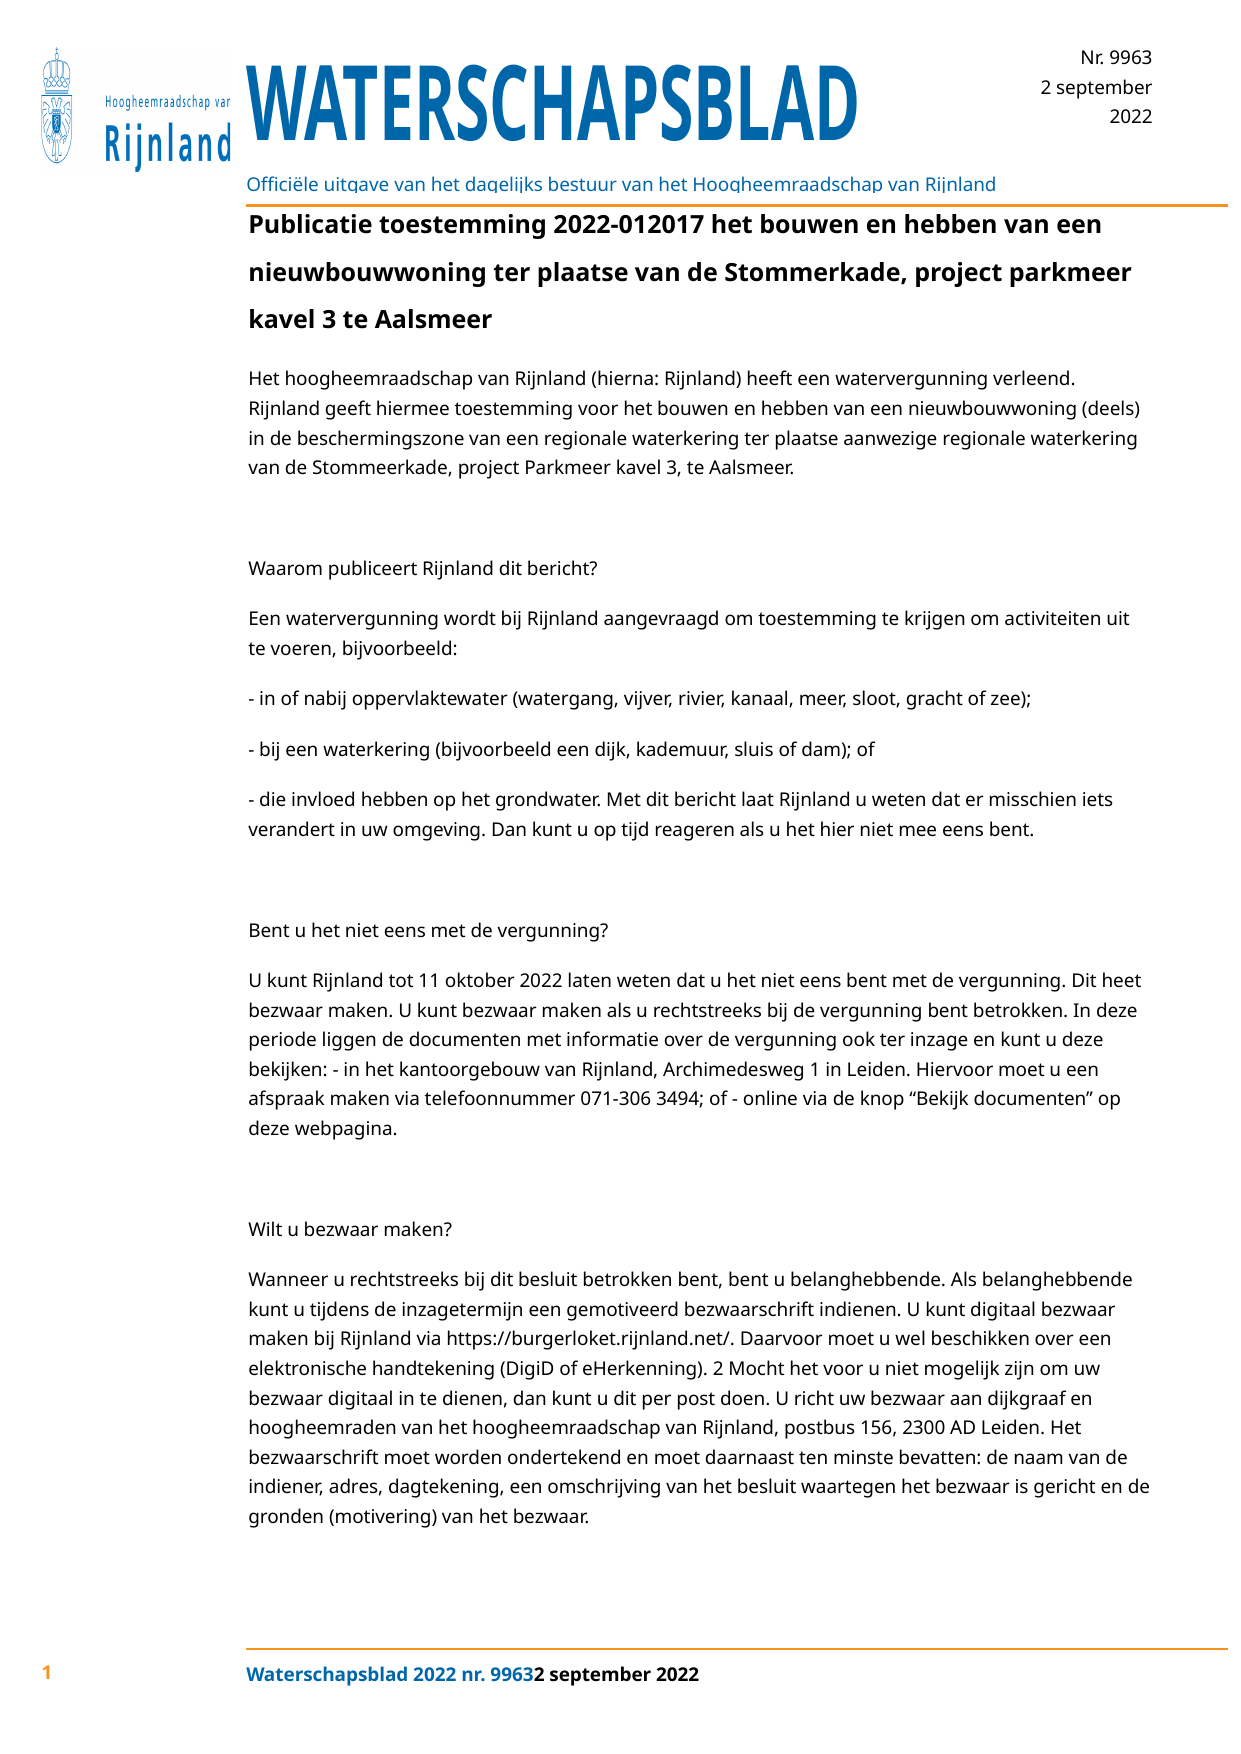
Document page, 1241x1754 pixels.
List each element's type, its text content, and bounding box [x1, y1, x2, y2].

text Wanneer u rechtstreeks bij dit besluit betrokken bent, bent u belanghebbende. Als belanghebbende kunt u tijdens de inzagetermijn een gemotiveerd bezwaarschrift indienen. U kunt digitaal bezwaar maken bij Rijnland via https://burgerloket.rijnland.net/. Daarvoor moet u wel beschikken over een elektronische handtekening (DigiD of eHerkenning). 2 Mocht het voor u niet mogelijk zijn om uw bezwaar digitaal in te dienen, dan kunt u dit per post doen. U richt uw bezwaar aan dijkgraaf en hoogheemraden van het hoogheemraadschap van Rijnland, postbus 156, 2300 AD Leiden. Het bezwaarschrift moet worden ondertekend en moet daarnaast ten minste bevatten: de naam van de indiener, adres, dagtekening, een omschrijving van het besluit waartegen het bezwaar is gericht en de gronden (motivering) van het bezwaar. [248, 1266, 1152, 1529]
text Bent u het niet eens met de vergunning? [248, 917, 1152, 942]
text Waarom publiceert Rijnland dit bericht? [248, 555, 1152, 581]
text - in of nabij oppervlaktewater (watergang, vijver, rivier, kanaal, meer, sloot, gracht of zee); [248, 686, 1152, 711]
text Publicatie toestemming 2022-012017 het bouwen en hebben van een nieuwbouwwoning ter plaatse van de Stommerkade, project parkmeer kavel 3 te Aalsmeer [248, 207, 1152, 336]
picture [41, 47, 231, 172]
text Een watervergunning wordt bij Rijnland aangevraagd om toestemming te krijgen om activiteiten uit te voeren, bijvoorbeeld: [248, 606, 1152, 661]
text U kunt Rijnland tot 11 oktober 2022 laten weten dat u het niet eens bent met de vergunning. Dit heet bezwaar maken. U kunt bezwaar maken als u rechtstreeks bij de vergunning bent betrokken. In deze periode liggen de documenten met informatie over de vergunning ook ter inzage en kunt u deze bekijken: - in het kantoorgebouw van Rijnland, Archimedesweg 1 in Leiden. Hiervoor moet u een afspraak maken via telefoonnummer 071-306 3494; of - online via de knop “Bekijk documenten” op deze webpagina. [248, 967, 1152, 1141]
text Wilt u bezwaar maken? [248, 1216, 1152, 1242]
text - bij een waterkering (bijvoorbeeld een dijk, kademuur, sluis of dam); of [248, 736, 1152, 762]
text - die invloed hebben op het grondwater. Met dit bericht laat Rijnland u weten dat er misschien iets verandert in uw omgeving. Dan kunt u op tijd reageren als u het hier niet mee eens bent. [248, 786, 1152, 842]
text Het hoogheemraadschap van Rijnland (hierna: Rijnland) heeft een watervergunning verleend. Rijnland geeft hiermee toestemming voor het bouwen en hebben van een nieuwbouwwoning (deels) in de beschermingszone van een regionale waterkering ter plaatse aanwezige regionale waterkering van de Stommeerkade, project Parkmeer kavel 3, te Aalsmeer. [248, 366, 1152, 480]
